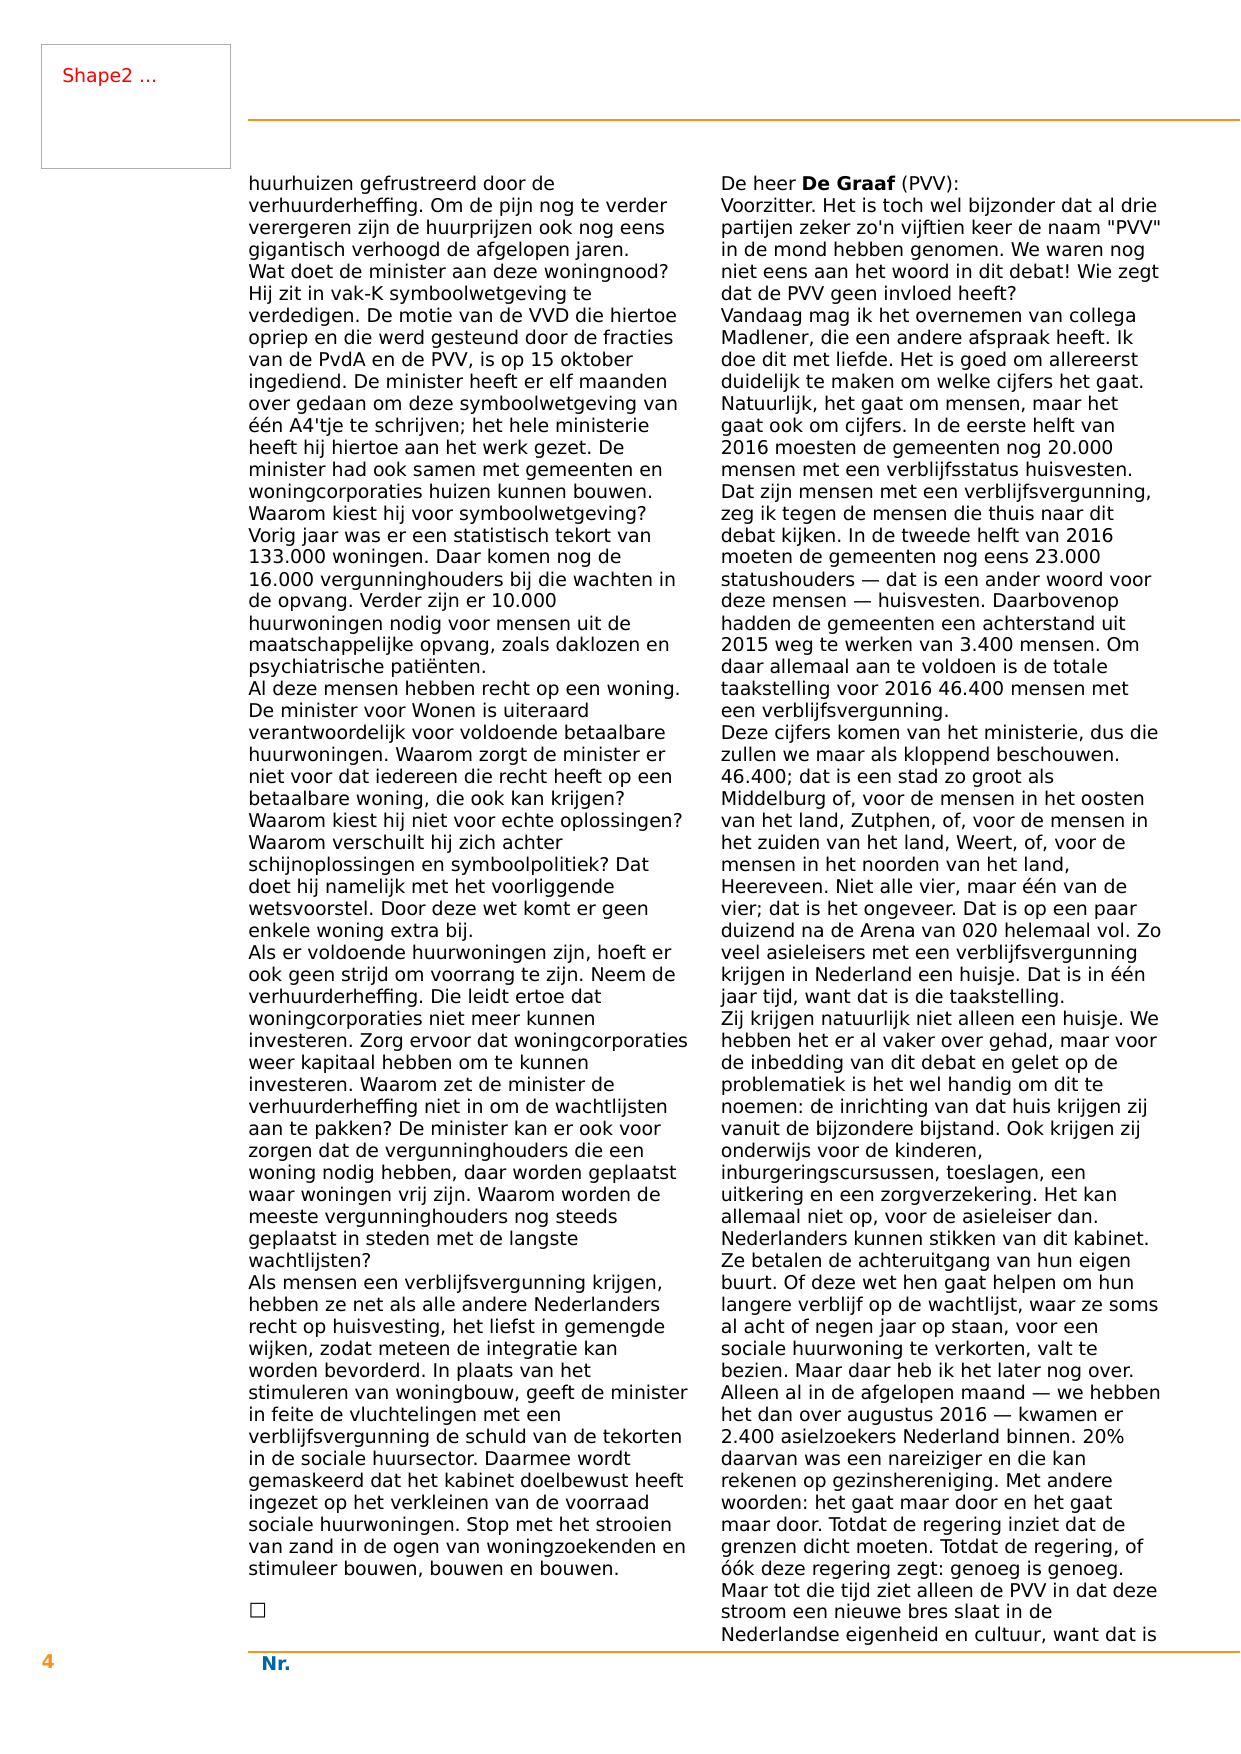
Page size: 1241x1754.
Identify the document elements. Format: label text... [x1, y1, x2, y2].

text Wat doet de minister aan deze woningnood? Hij zit in vak-K symboolwetgeving te verdedigen. De motie van de VVD die hiertoe opriep en die werd gesteund door de fracties van de PvdA en de PVV, is op 15 oktober ingediend. De minister heeft er elf maanden over gedaan om deze symboolwetgeving van één A4'tje te schrijven; het hele ministerie heeft hij hiertoe aan het werk gezet. De minister had ook samen met gemeenten en woningcorporaties huizen kunnen bouwen. Waarom kiest hij voor symboolwetgeving? Vorig jaar was er een statistisch tekort van 133.000 woningen. Daar komen nog de 16.000 vergunninghouders bij die wachten in de opvang. Verder zijn er 10.000 huurwoningen nodig voor mensen uit de maatschappelijke opvang, zoals daklozen en psychiatrische patiënten. [248, 261, 691, 678]
text Zij krijgen natuurlijk niet alleen een huisje. We hebben het er al vaker over gehad, maar voor de inbedding van dit debat en gelet op de problematiek is het wel handig om dit te noemen: de inrichting van dat huis krijgen zij vanuit de bijzondere bijstand. Ook krijgen zij onderwijs voor de kinderen, inburgeringscursussen, toeslagen, een uitkering en een zorgverzekering. Het kan allemaal niet op, voor de asieleiser dan. Nederlanders kunnen stikken van dit kabinet. Ze betalen de achteruitgang van hun eigen buurt. Of deze wet hen gaat helpen om hun langere verblijf op de wachtlijst, waar ze soms al acht of negen jaar op staan, voor een sociale huurwoning te verkorten, valt te bezien. Maar daar heb ik het later nog over. [721, 1008, 1163, 1382]
text Alleen al in de afgelopen maand — we hebben het dan over augustus 2016 — kwamen er 2.400 asielzoekers Nederland binnen. 20% daarvan was een nareiziger en die kan rekenen op gezinshereniging. Met andere woorden: het gaat maar door en het gaat maar door. Totdat de regering inziet dat de grenzen dicht moeten. Totdat de regering, of óók deze regering zegt: genoeg is genoeg. Maar tot die tijd ziet alleen de PVV in dat deze stroom een nieuwe bres slaat in de Nederlandse eigenheid en cultuur, want dat is [721, 1382, 1163, 1645]
text De heer De Graaf (PVV): [721, 173, 1163, 195]
text ⬜ [248, 1599, 691, 1621]
text Deze cijfers komen van het ministerie, dus die zullen we maar als kloppend beschouwen. 46.400; dat is een stad zo groot als Middelburg of, voor de mensen in het oosten van het land, Zutphen, of, voor de mensen in het zuiden van het land, Weert, of, voor de mensen in het noorden van het land, Heereveen. Niet alle vier, maar één van de vier; dat is het ongeveer. Dat is op een paar duizend na de Arena van 020 helemaal vol. Zo veel asieleisers met een verblijfsvergunning krijgen in Nederland een huisje. Dat is in één jaar tijd, want dat is die taakstelling. [721, 722, 1163, 1008]
text huurhuizen gefrustreerd door de verhuurderheffing. Om de pijn nog te verder verergeren zijn de huurprijzen ook nog eens gigantisch verhoogd de afgelopen jaren. [248, 173, 691, 261]
text Als er voldoende huurwoningen zijn, hoeft er ook geen strijd om voorrang te zijn. Neem de verhuurderheffing. Die leidt ertoe dat woningcorporaties niet meer kunnen investeren. Zorg ervoor dat woningcorporaties weer kapitaal hebben om te kunnen investeren. Waarom zet de minister de verhuurderheffing niet in om de wachtlijsten aan te pakken? De minister kan er ook voor zorgen dat de vergunninghouders die een woning nodig hebben, daar worden geplaatst waar woningen vrij zijn. Waarom worden de meeste vergunninghouders nog steeds geplaatst in steden met de langste wachtlijsten? [248, 942, 691, 1272]
text Vandaag mag ik het overnemen van collega Madlener, die een andere afspraak heeft. Ik doe dit met liefde. Het is goed om allereerst duidelijk te maken om welke cijfers het gaat. Natuurlijk, het gaat om mensen, maar het gaat ook om cijfers. In de eerste helft van 2016 moesten de gemeenten nog 20.000 mensen met een verblijfsstatus huisvesten. Dat zijn mensen met een verblijfsvergunning, zeg ik tegen de mensen die thuis naar dit debat kijken. In de tweede helft van 2016 moeten de gemeenten nog eens 23.000 statushouders — dat is een ander woord voor deze mensen — huisvesten. Daarbovenop hadden de gemeenten een achterstand uit 2015 weg te werken van 3.400 mensen. Om daar allemaal aan te voldoen is de totale taakstelling voor 2016 46.400 mensen met een verblijfsvergunning. [721, 305, 1163, 722]
text Voorzitter. Het is toch wel bijzonder dat al drie partijen zeker zo'n vijftien keer de naam "PVV" in de mond hebben genomen. We waren nog niet eens aan het woord in dit debat! Wie zegt dat de PVV geen invloed heeft? [721, 195, 1163, 305]
text Al deze mensen hebben recht op een woning. De minister voor Wonen is uiteraard verantwoordelijk voor voldoende betaalbare huurwoningen. Waarom zorgt de minister er niet voor dat iedereen die recht heeft op een betaalbare woning, die ook kan krijgen? Waarom kiest hij niet voor echte oplossingen? Waarom verschuilt hij zich achter schijnoplossingen en symboolpolitiek? Dat doet hij namelijk met het voorliggende wetsvoorstel. Door deze wet komt er geen enkele woning extra bij. [248, 678, 691, 942]
text Als mensen een verblijfsvergunning krijgen, hebben ze net als alle andere Nederlanders recht op huisvesting, het liefst in gemengde wijken, zodat meteen de integratie kan worden bevorderd. In plaats van het stimuleren van woningbouw, geeft de minister in feite de vluchtelingen met een verblijfsvergunning de schuld van de tekorten in de sociale huursector. Daarmee wordt gemaskeerd dat het kabinet doelbewust heeft ingezet op het verkleinen van de voorraad sociale huurwoningen. Stop met het strooien van zand in de ogen van woningzoekenden en stimuleer bouwen, bouwen en bouwen. [248, 1272, 691, 1579]
